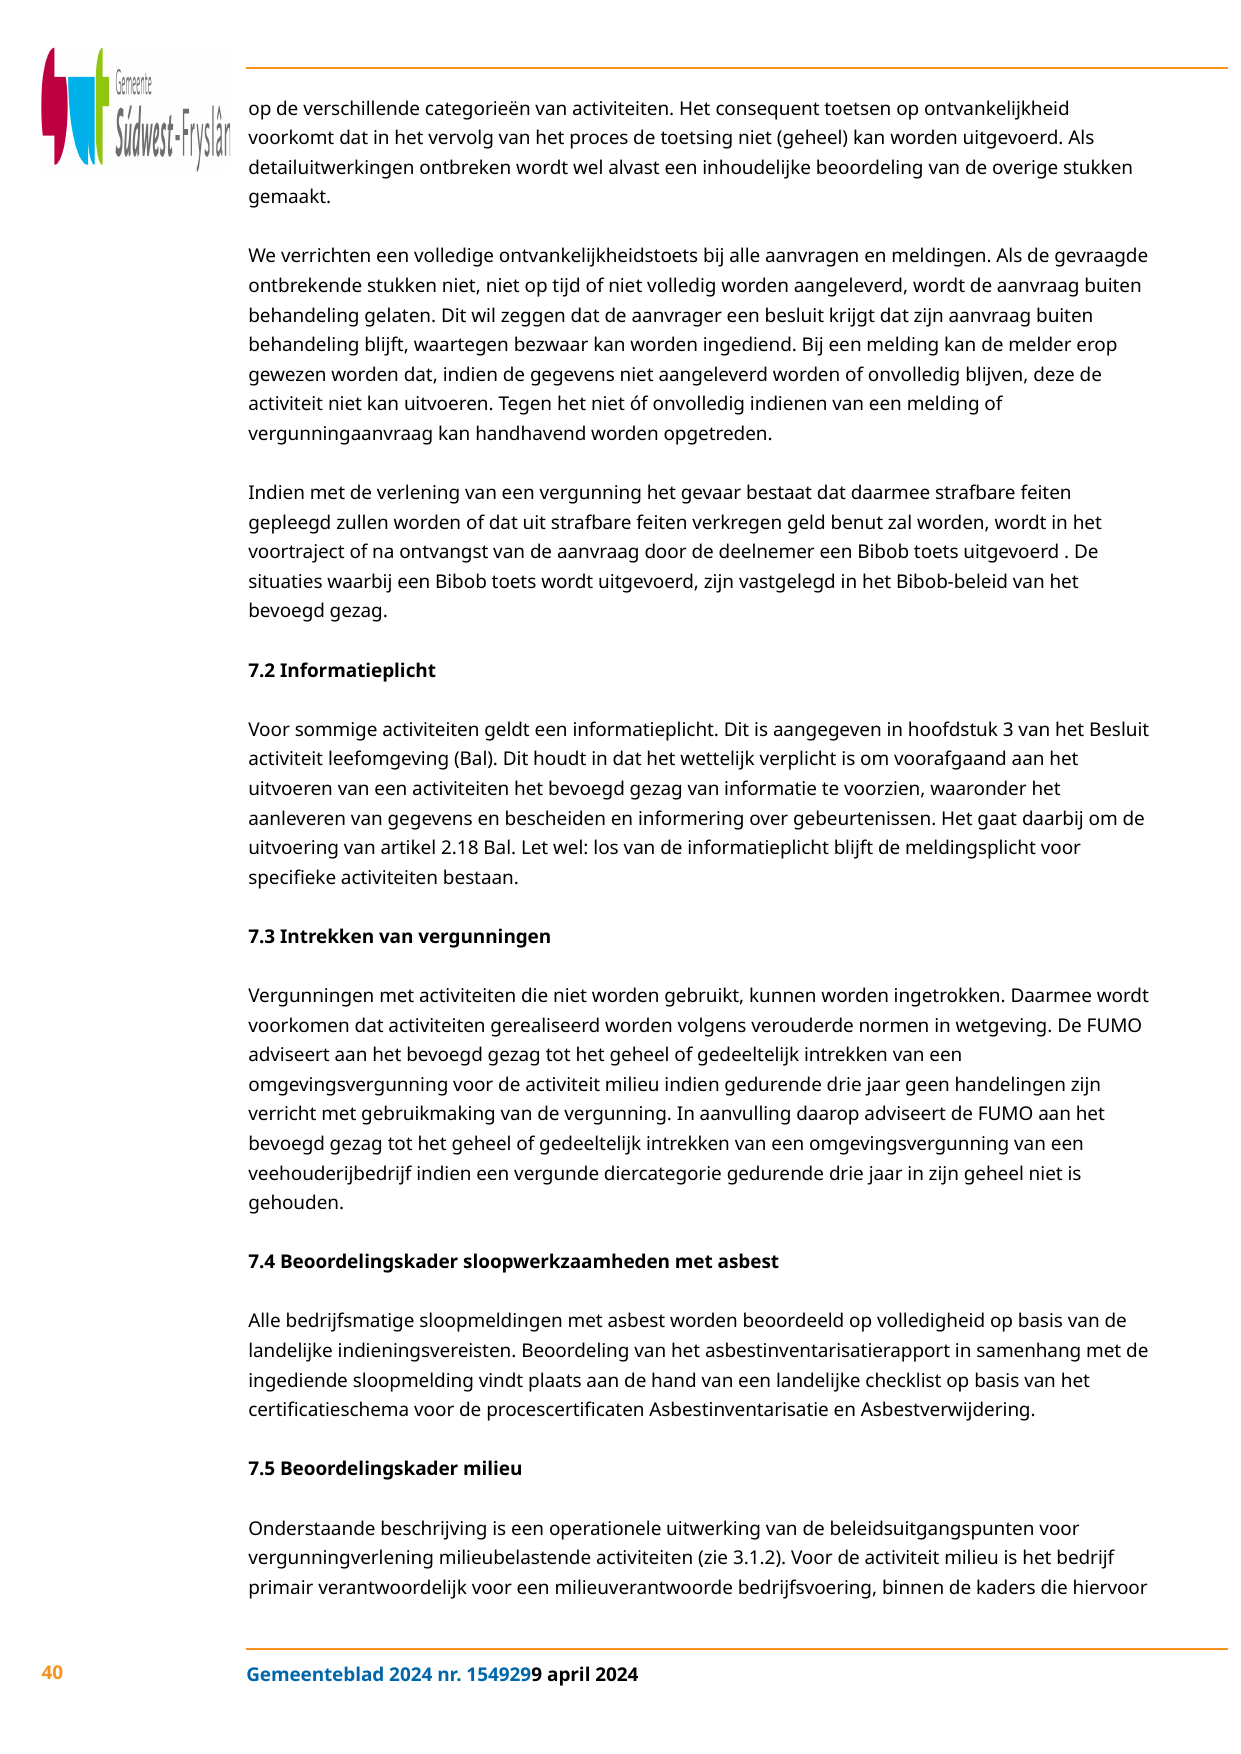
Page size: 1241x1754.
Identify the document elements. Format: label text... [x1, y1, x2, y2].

text Indien met de verlening van een vergunning het gevaar bestaat dat daarmee strafbare feiten gepleegd zullen worden of dat uit strafbare feiten verkregen geld benut zal worden, wordt in het voortraject of na ontvangst van de aanvraag door de deelnemer een Bibob toets uitgevoerd . De situaties waarbij een Bibob toets wordt uitgevoerd, zijn vastgelegd in het Bibob-beleid van het bevoegd gezag. [248, 479, 1152, 623]
text 7.2 Informatieplicht [248, 657, 1152, 683]
text Vergunningen met activiteiten die niet worden gebruikt, kunnen worden ingetrokken. Daarmee wordt voorkomen dat activiteiten gerealiseerd worden volgens verouderde normen in wetgeving. De FUMO adviseert aan het bevoegd gezag tot het geheel of gedeeltelijk intrekken van een omgevingsvergunning voor de activiteit milieu indien gedurende drie jaar geen handelingen zijn verricht met gebruikmaking van de vergunning. In aanvulling daarop adviseert de FUMO aan het bevoegd gezag tot het geheel of gedeeltelijk intrekken van een omgevingsvergunning van een veehouderijbedrijf indien een vergunde diercategorie gedurende drie jaar in zijn geheel niet is gehouden. [248, 982, 1152, 1215]
text Alle bedrijfsmatige sloopmeldingen met asbest worden beoordeeld op volledigheid op basis van de landelijke indieningsvereisten. Beoordeling van het asbestinventarisatierapport in samenhang met de ingediende sloopmelding vindt plaats aan de hand van een landelijke checklist op basis van het certificatieschema voor de procescertificaten Asbestinventarisatie en Asbestverwijdering. [248, 1308, 1152, 1422]
text We verrichten een volledige ontvankelijkheidstoets bij alle aanvragen en meldingen. Als de gevraagde ontbrekende stukken niet, niet op tijd of niet volledig worden aangeleverd, wordt de aanvraag buiten behandeling gelaten. Dit wil zeggen dat de aanvrager een besluit krijgt dat zijn aanvraag buiten behandeling blijft, waartegen bezwaar kan worden ingediend. Bij een melding kan de melder erop gewezen worden dat, indien de gegevens niet aangeleverd worden of onvolledig blijven, deze de activiteit niet kan uitvoeren. Tegen het niet óf onvolledig indienen van een melding of vergunningaanvraag kan handhavend worden opgetreden. [248, 243, 1152, 446]
text Onderstaande beschrijving is een operationele uitwerking van de beleidsuitgangspunten voor vergunningverlening milieubelastende activiteiten (zie 3.1.2). Voor de activiteit milieu is het bedrijf primair verantwoordelijk voor een milieuverantwoorde bedrijfsvoering, binnen de kaders die hiervoor [248, 1515, 1152, 1600]
text 7.4 Beoordelingskader sloopwerkzaamheden met asbest [248, 1248, 1152, 1274]
text 7.5 Beoordelingskader milieu [248, 1456, 1152, 1481]
text op de verschillende categorieën van activiteiten. Het consequent toetsen op ontvankelijkheid voorkomt dat in het vervolg van het proces de toetsing niet (geheel) kan worden uitgevoerd. Als detailuitwerkingen ontbreken wordt wel alvast een inhoudelijke beoordeling van de overige stukken gemaakt. [248, 95, 1152, 209]
picture [41, 47, 231, 172]
text Voor sommige activiteiten geldt een informatieplicht. Dit is aangegeven in hoofdstuk 3 van het Besluit activiteit leefomgeving (Bal). Dit houdt in dat het wettelijk verplicht is om voorafgaand aan het uitvoeren van een activiteiten het bevoegd gezag van informatie te voorzien, waaronder het aanleveren van gegevens en bescheiden en informering over gebeurtenissen. Het gaat daarbij om de uitvoering van artikel 2.18 Bal. Let wel: los van de informatieplicht blijft de meldingsplicht voor specifieke activiteiten bestaan. [248, 716, 1152, 890]
text 7.3 Intrekken van vergunningen [248, 923, 1152, 949]
